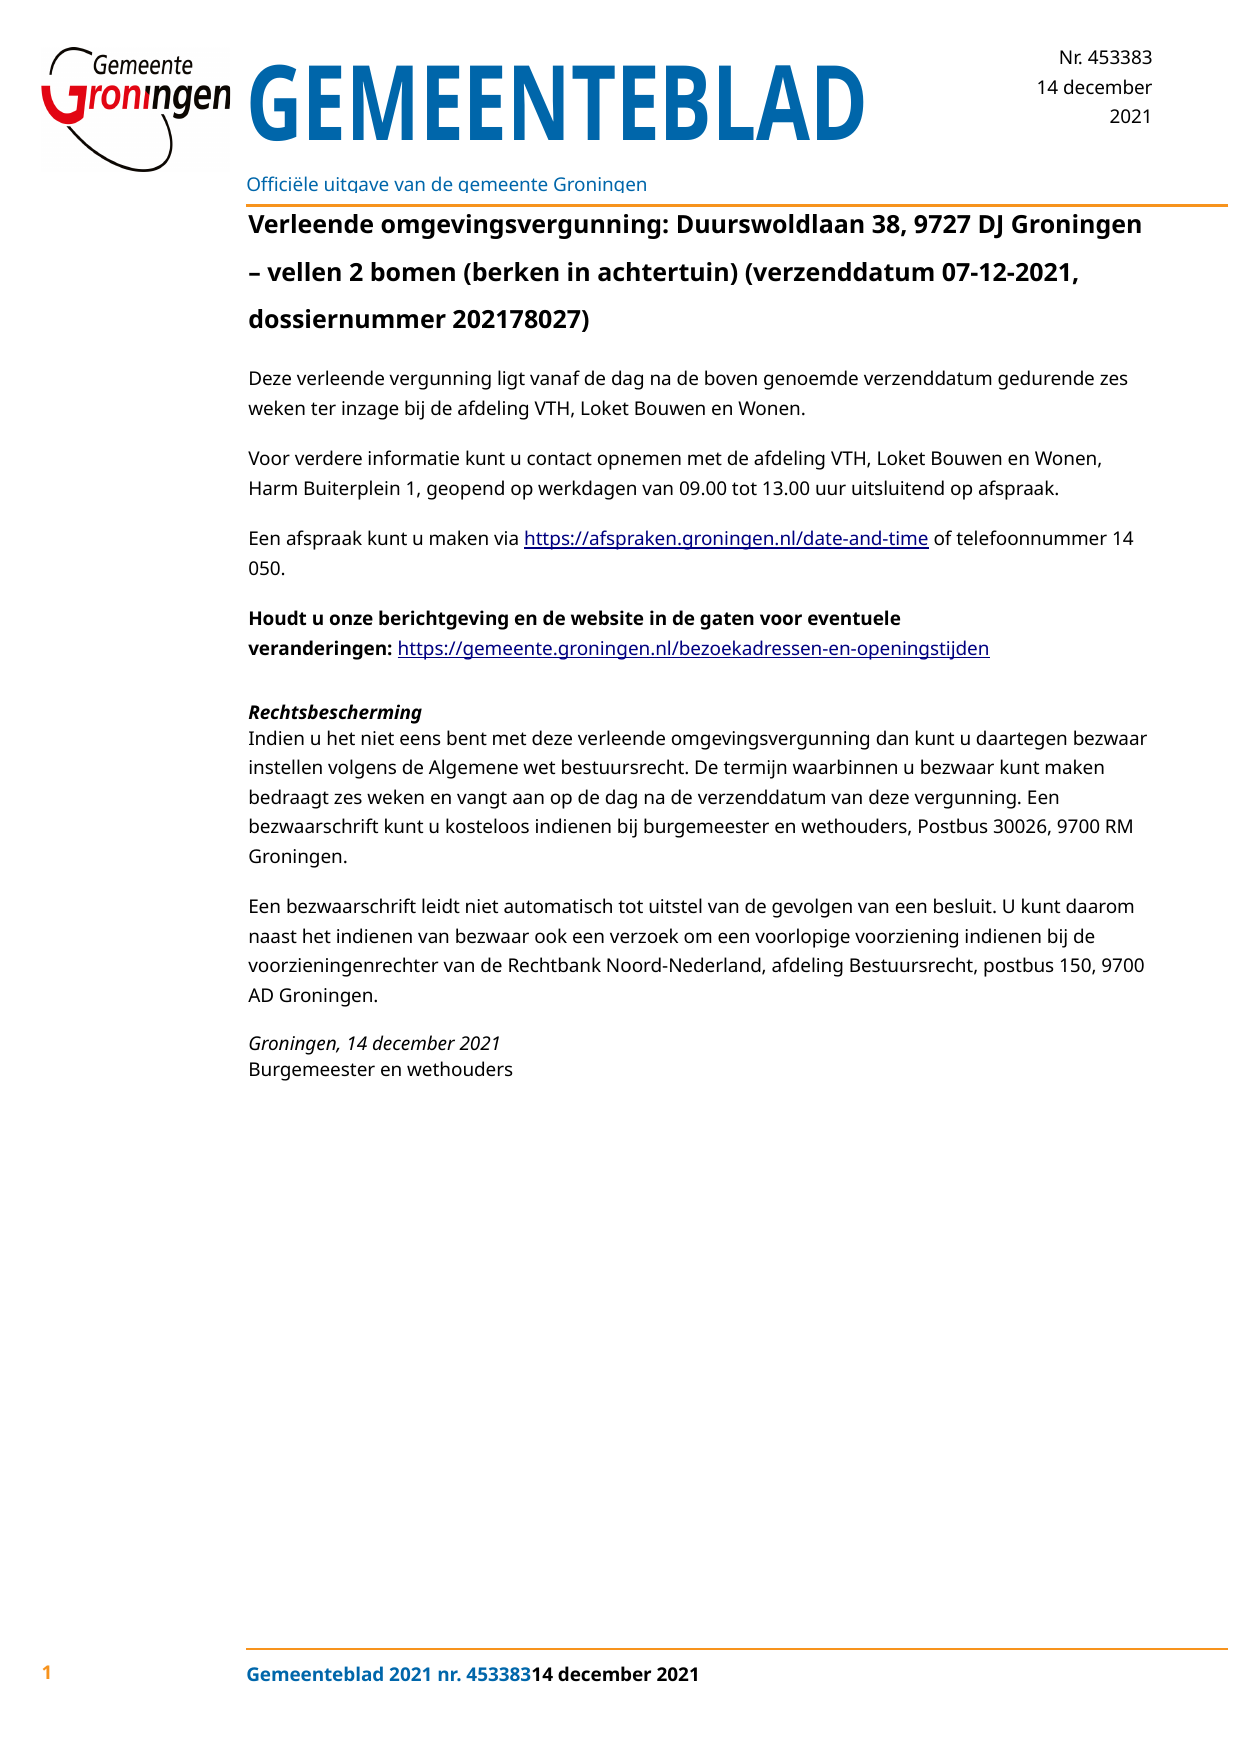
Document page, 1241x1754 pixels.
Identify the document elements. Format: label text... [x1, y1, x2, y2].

text Burgemeester en wethouders [248, 1056, 1152, 1082]
text Deze verleende vergunning ligt vanaf de dag na de boven genoemde verzenddatum gedurende zes weken ter inzage bij de afdeling VTH, Loket Bouwen en Wonen. [248, 366, 1152, 421]
picture [41, 47, 231, 172]
text Een bezwaarschrift leidt niet automatisch tot uitstel van de gevolgen van een besluit. U kunt daarom naast het indienen van bezwaar ook een verzoek om een voorlopige voorziening indienen bij de voorzieningenrechter van de Rechtbank Noord-Nederland, afdeling Bestuursrecht, postbus 150, 9700 AD Groningen. [248, 893, 1152, 1008]
text Voor verdere informatie kunt u contact opnemen met de afdeling VTH, Loket Bouwen en Wonen, Harm Buiterplein 1, geopend op werkdagen van 09.00 tot 13.00 uur uitsluitend op afspraak. [248, 446, 1152, 501]
text Een afspraak kunt u maken via https://afspraken.groningen.nl/date-and-time of telefoonnummer 14 050. [248, 526, 1152, 581]
text Groningen, 14 december 2021 [248, 1030, 1152, 1056]
text Verleende omgevingsvergunning: Duurswoldlaan 38, 9727 DJ Groningen – vellen 2 bomen (berken in achtertuin) (verzenddatum 07-12-2021, dossiernummer 202178027) [248, 207, 1152, 336]
text Houdt u onze berichtgeving en de website in de gaten voor eventuele veranderingen: https://gemeente.groningen.nl/bezoekadressen-en-openingstijden [248, 606, 1152, 661]
text Rechtsbescherming [248, 699, 1152, 725]
text Indien u het niet eens bent met deze verleende omgevingsvergunning dan kunt u daartegen bezwaar instellen volgens de Algemene wet bestuursrecht. De termijn waarbinnen u bezwaar kunt maken bedraagt zes weken en vangt aan op de dag na de verzenddatum van deze vergunning. Een bezwaarschrift kunt u kosteloos indienen bij burgemeester en wethouders, Postbus 30026, 9700 RM Groningen. [248, 725, 1152, 869]
